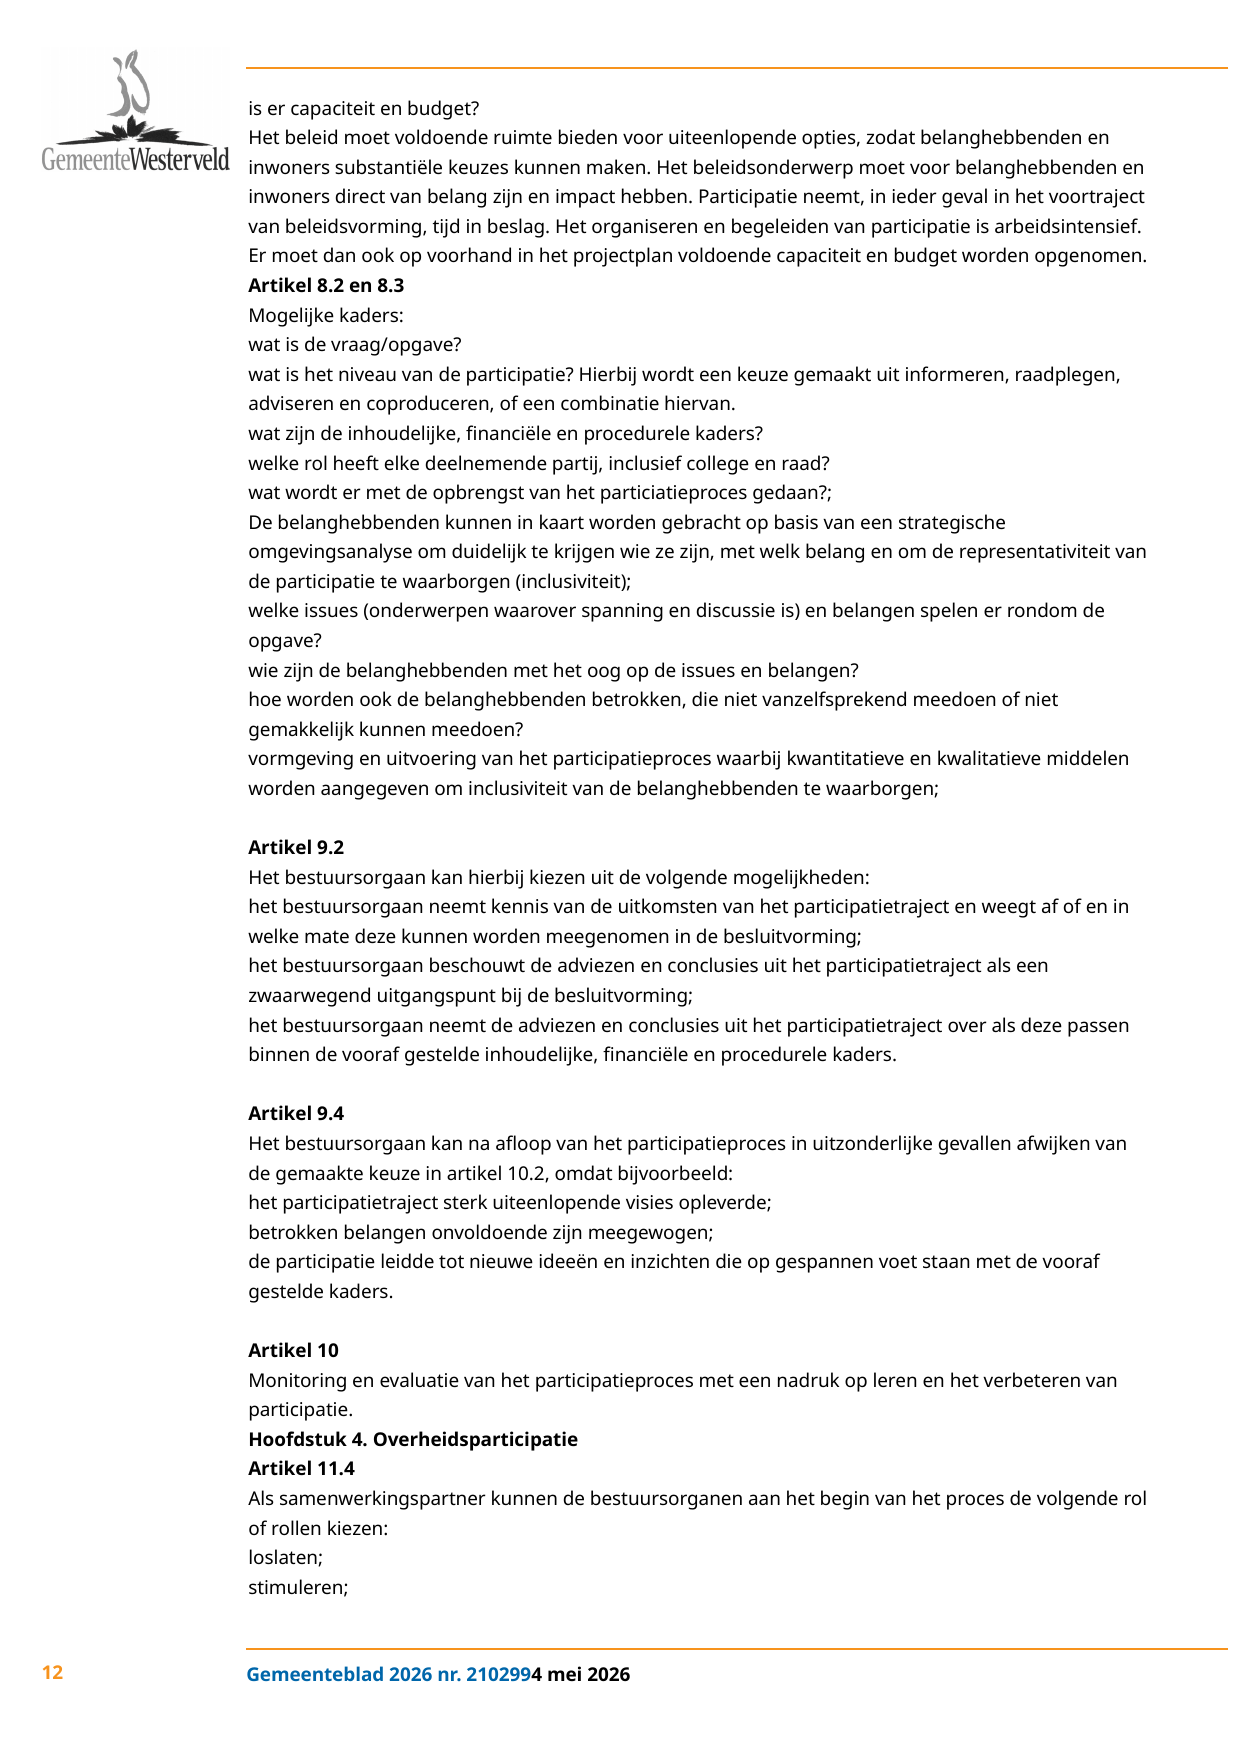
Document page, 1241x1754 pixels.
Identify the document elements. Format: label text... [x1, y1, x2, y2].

text wat is de vraag/opgave? [248, 331, 1152, 357]
text Artikel 9.2 [248, 834, 1152, 860]
text de participatie leidde tot nieuwe ideeën en inzichten die op gespannen voet staan met de vooraf gestelde kaders. [248, 1248, 1152, 1304]
text Artikel 8.2 en 8.3 [248, 272, 1152, 298]
text betrokken belangen onvoldoende zijn meegewogen; [248, 1219, 1152, 1245]
text vormgeving en uitvoering van het participatieproces waarbij kwantitatieve en kwalitatieve middelen worden aangegeven om inclusiviteit van de belanghebbenden te waarborgen; [248, 746, 1152, 801]
text wie zijn de belanghebbenden met het oog op de issues en belangen? [248, 657, 1152, 683]
text Monitoring en evaluatie van het participatieproces met een nadruk op leren en het verbeteren van participatie. [248, 1367, 1152, 1422]
text welke issues (onderwerpen waarover spanning en discussie is) en belangen spelen er rondom de opgave? [248, 598, 1152, 653]
text Mogelijke kaders: [248, 302, 1152, 328]
text Artikel 11.4 [248, 1456, 1152, 1481]
text De belanghebbenden kunnen in kaart worden gebracht op basis van een strategische omgevingsanalyse om duidelijk te krijgen wie ze zijn, met welk belang en om de representativiteit van de participatie te waarborgen (inclusiviteit); [248, 509, 1152, 594]
text Het bestuursorgaan kan na afloop van het participatieproces in uitzonderlijke gevallen afwijken van de gemaakte keuze in artikel 10.2, omdat bijvoorbeeld: [248, 1130, 1152, 1186]
text wat wordt er met de opbrengst van het particiatieproces gedaan?; [248, 479, 1152, 505]
text wat zijn de inhoudelijke, financiële en procedurele kaders? [248, 420, 1152, 446]
picture [41, 47, 231, 172]
text wat is het niveau van de participatie? Hierbij wordt een keuze gemaakt uit informeren, raadplegen, adviseren en coproduceren, of een combinatie hiervan. [248, 361, 1152, 416]
text Het beleid moet voldoende ruimte bieden voor uiteenlopende opties, zodat belanghebbenden en inwoners substantiële keuzes kunnen maken. Het beleidsonderwerp moet voor belanghebbenden en inwoners direct van belang zijn en impact hebben. Participatie neemt, in ieder geval in het voortraject van beleidsvorming, tijd in beslag. Het organiseren en begeleiden van participatie is arbeidsintensief. Er moet dan ook op voorhand in het projectplan voldoende capaciteit en budget worden opgenomen. [248, 124, 1152, 268]
text Artikel 10 [248, 1337, 1152, 1363]
text stimuleren; [248, 1574, 1152, 1600]
text Als samenwerkingspartner kunnen de bestuursorganen aan het begin van het proces de volgende rol of rollen kiezen: [248, 1485, 1152, 1541]
text het bestuursorgaan neemt de adviezen en conclusies uit het participatietraject over als deze passen binnen de vooraf gestelde inhoudelijke, financiële en procedurele kaders. [248, 1012, 1152, 1067]
text Het bestuursorgaan kan hierbij kiezen uit de volgende mogelijkheden: [248, 864, 1152, 890]
text Hoofdstuk 4. Overheidsparticipatie [248, 1426, 1152, 1452]
text is er capaciteit en budget? [248, 95, 1152, 121]
text welke rol heeft elke deelnemende partij, inclusief college en raad? [248, 450, 1152, 476]
text het bestuursorgaan neemt kennis van de uitkomsten van het participatietraject en weegt af of en in welke mate deze kunnen worden meegenomen in de besluitvorming; [248, 893, 1152, 949]
text het participatietraject sterk uiteenlopende visies opleverde; [248, 1189, 1152, 1215]
text hoe worden ook de belanghebbenden betrokken, die niet vanzelfsprekend meedoen of niet gemakkelijk kunnen meedoen? [248, 686, 1152, 742]
text Artikel 9.4 [248, 1101, 1152, 1126]
text loslaten; [248, 1544, 1152, 1570]
text het bestuursorgaan beschouwt de adviezen en conclusies uit het participatietraject als een zwaarwegend uitgangspunt bij de besluitvorming; [248, 953, 1152, 1008]
